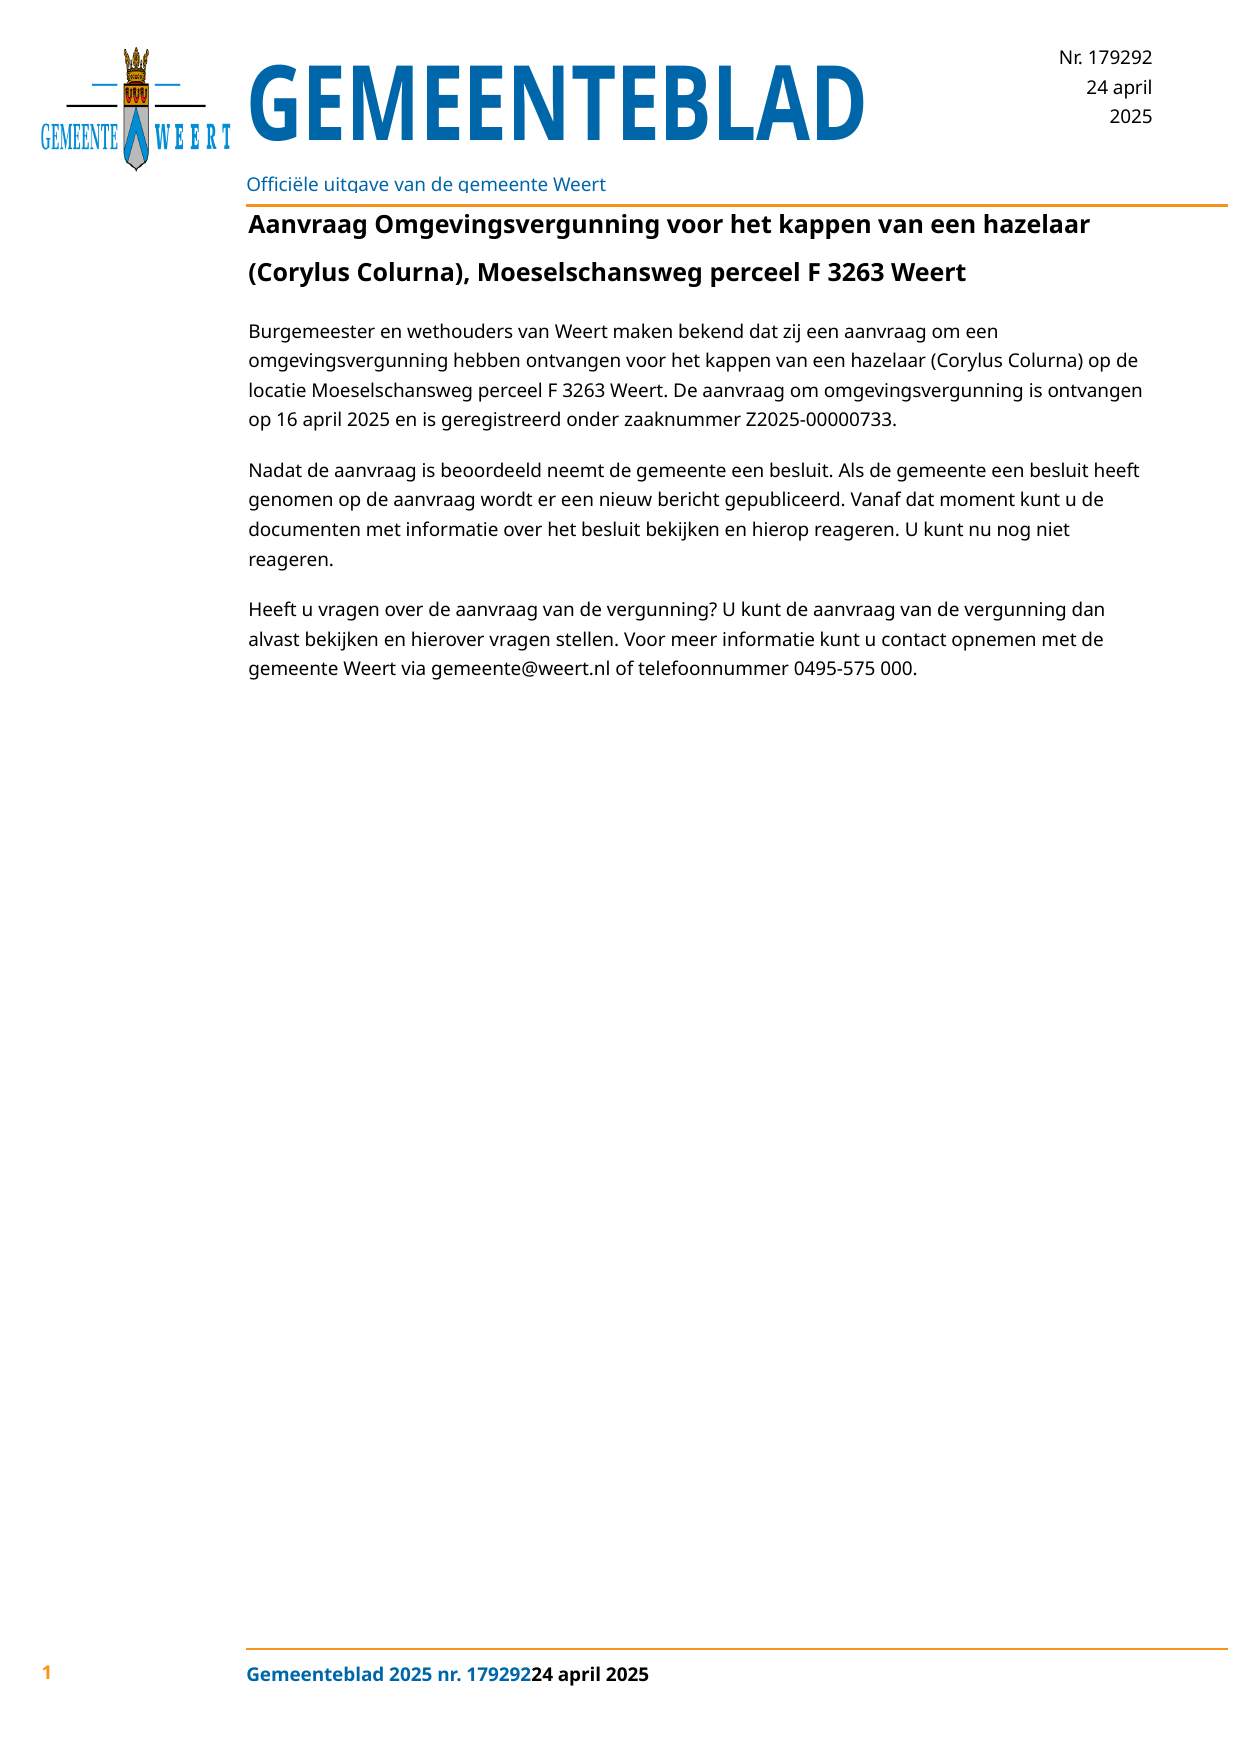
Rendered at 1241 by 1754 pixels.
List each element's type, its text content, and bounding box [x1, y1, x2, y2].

text Aanvraag Omgevingsvergunning voor het kappen van een hazelaar (Corylus Colurna), Moeselschansweg perceel F 3263 Weert [248, 207, 1152, 288]
text Nadat de aanvraag is beoordeeld neemt de gemeente een besluit. Als de gemeente een besluit heeft genomen op de aanvraag wordt er een nieuw bericht gepubliceerd. Vanaf dat moment kunt u de documenten met informatie over het besluit bekijken en hierop reageren. U kunt nu nog niet reageren. [248, 457, 1152, 572]
picture [41, 47, 231, 172]
text Burgemeester en wethouders van Weert maken bekend dat zij een aanvraag om een omgevingsvergunning hebben ontvangen voor het kappen van een hazelaar (Corylus Colurna) op de locatie Moeselschansweg perceel F 3263 Weert. De aanvraag om omgevingsvergunning is ontvangen op 16 april 2025 en is geregistreerd onder zaaknummer Z2025-00000733. [248, 318, 1152, 432]
text Heeft u vragen over de aanvraag van de vergunning? U kunt de aanvraag van de vergunning dan alvast bekijken en hierover vragen stellen. Voor meer informatie kunt u contact opnemen met de gemeente Weert via gemeente@weert.nl of telefoonnummer 0495-575 000. [248, 596, 1152, 681]
